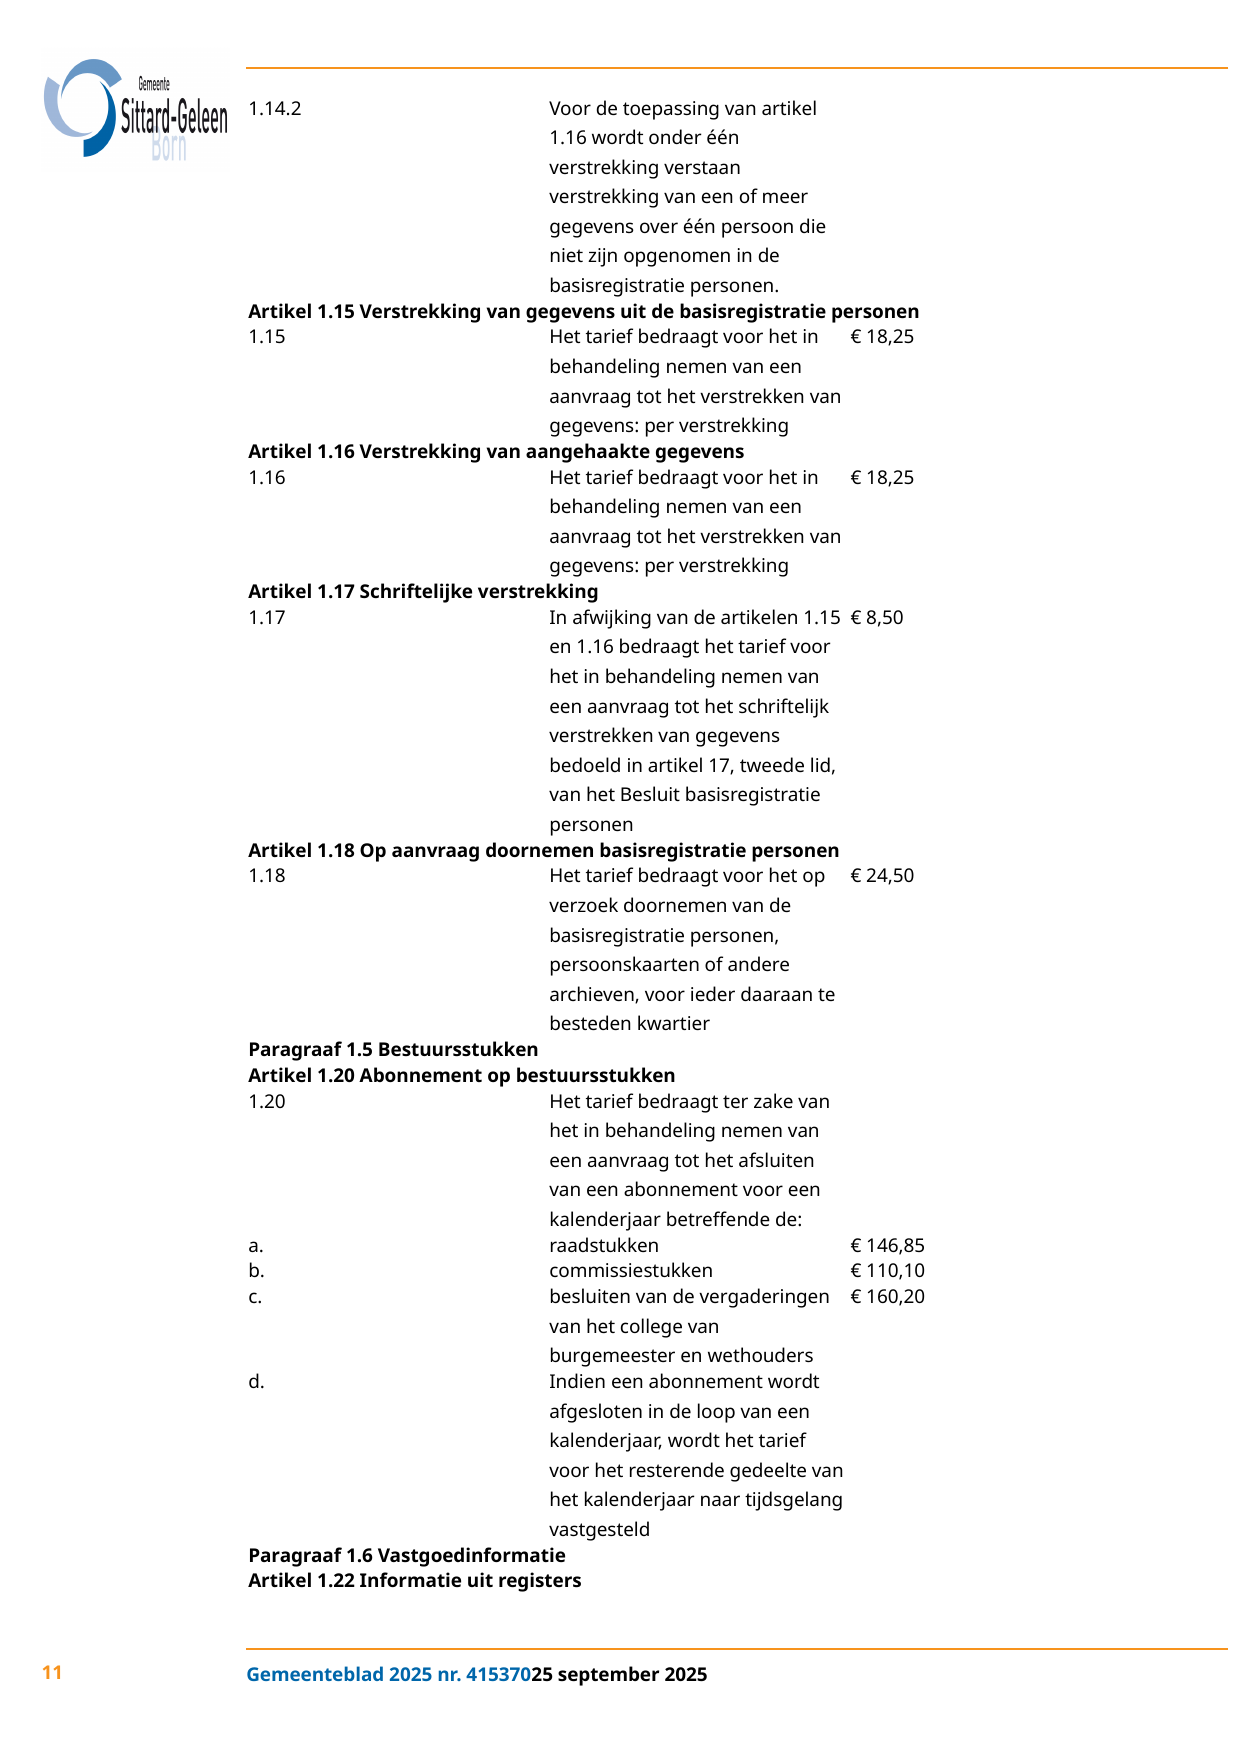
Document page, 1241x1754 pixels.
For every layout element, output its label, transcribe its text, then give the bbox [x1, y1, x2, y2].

table_cell 1.14.2 [248, 95, 549, 298]
table_cell Het tarief bedraagt ter zake van het in behandeling nemen van een aanvraag tot het afsluiten van een abonnement voor een kalenderjaar betreffende de: [549, 1088, 850, 1232]
table_cell Paragraaf 1.6 Vastgoedinformatie [248, 1542, 1152, 1568]
table_cell 1.17 [248, 604, 549, 837]
table_cell € 146,85 [850, 1232, 1152, 1258]
picture [41, 47, 231, 172]
table_cell Voor de toepassing van artikel 1.16 wordt onder één verstrekking verstaan verstrekking van een of meer gegevens over één persoon die niet zijn opgenomen in de basisregistratie personen. [549, 95, 850, 298]
table_cell commissiestukken [549, 1258, 850, 1283]
table_cell Het tarief bedraagt voor het in behandeling nemen van een aanvraag tot het verstrekken van gegevens: per verstrekking [549, 324, 850, 438]
table_cell a. [248, 1232, 549, 1258]
table_cell € 8,50 [850, 604, 1152, 837]
table_cell besluiten van de vergaderingen van het college van burgemeester en wethouders [549, 1283, 850, 1368]
table_cell € 24,50 [850, 863, 1152, 1036]
table_cell 1.15 [248, 324, 549, 438]
table_cell Artikel 1.18 Op aanvraag doornemen basisregistratie personen [248, 837, 1152, 863]
table_cell Artikel 1.17 Schriftelijke verstrekking [248, 579, 1152, 604]
table_cell 1.20 [248, 1088, 549, 1232]
table_cell € 18,25 [850, 324, 1152, 438]
table_cell € 110,10 [850, 1258, 1152, 1283]
table_cell c. [248, 1283, 549, 1368]
table_cell Indien een abonnement wordt afgesloten in de loop van een kalenderjaar, wordt het tarief voor het resterende gedeelte van het kalenderjaar naar tijdsgelang vastgesteld [549, 1368, 850, 1542]
table_cell Artikel 1.16 Verstrekking van aangehaakte gegevens [248, 438, 1152, 464]
table_cell d. [248, 1368, 549, 1542]
table_cell Artikel 1.20 Abonnement op bestuursstukken [248, 1062, 1152, 1088]
table_cell € 160,20 [850, 1283, 1152, 1368]
table_cell [850, 95, 1152, 298]
table_cell Het tarief bedraagt voor het op verzoek doornemen van de basisregistratie personen, persoonskaarten of andere archieven, voor ieder daaraan te besteden kwartier [549, 863, 850, 1036]
table_cell raadstukken [549, 1232, 850, 1258]
table_cell 1.18 [248, 863, 549, 1036]
table_cell b. [248, 1258, 549, 1283]
table_cell [850, 1368, 1152, 1542]
table_cell Paragraaf 1.5 Bestuursstukken [248, 1036, 1152, 1062]
table_cell Artikel 1.22 Informatie uit registers [248, 1568, 1152, 1593]
table_cell 1.16 [248, 464, 549, 578]
table_cell Het tarief bedraagt voor het in behandeling nemen van een aanvraag tot het verstrekken van gegevens: per verstrekking [549, 464, 850, 578]
table_cell € 18,25 [850, 464, 1152, 578]
table_cell [850, 1088, 1152, 1232]
table_cell Artikel 1.15 Verstrekking van gegevens uit de basisregistratie personen [248, 298, 1152, 324]
table_cell In afwijking van de artikelen 1.15 en 1.16 bedraagt het tarief voor het in behandeling nemen van een aanvraag tot het schriftelijk verstrekken van gegevens bedoeld in artikel 17, tweede lid, van het Besluit basisregistratie personen [549, 604, 850, 837]
